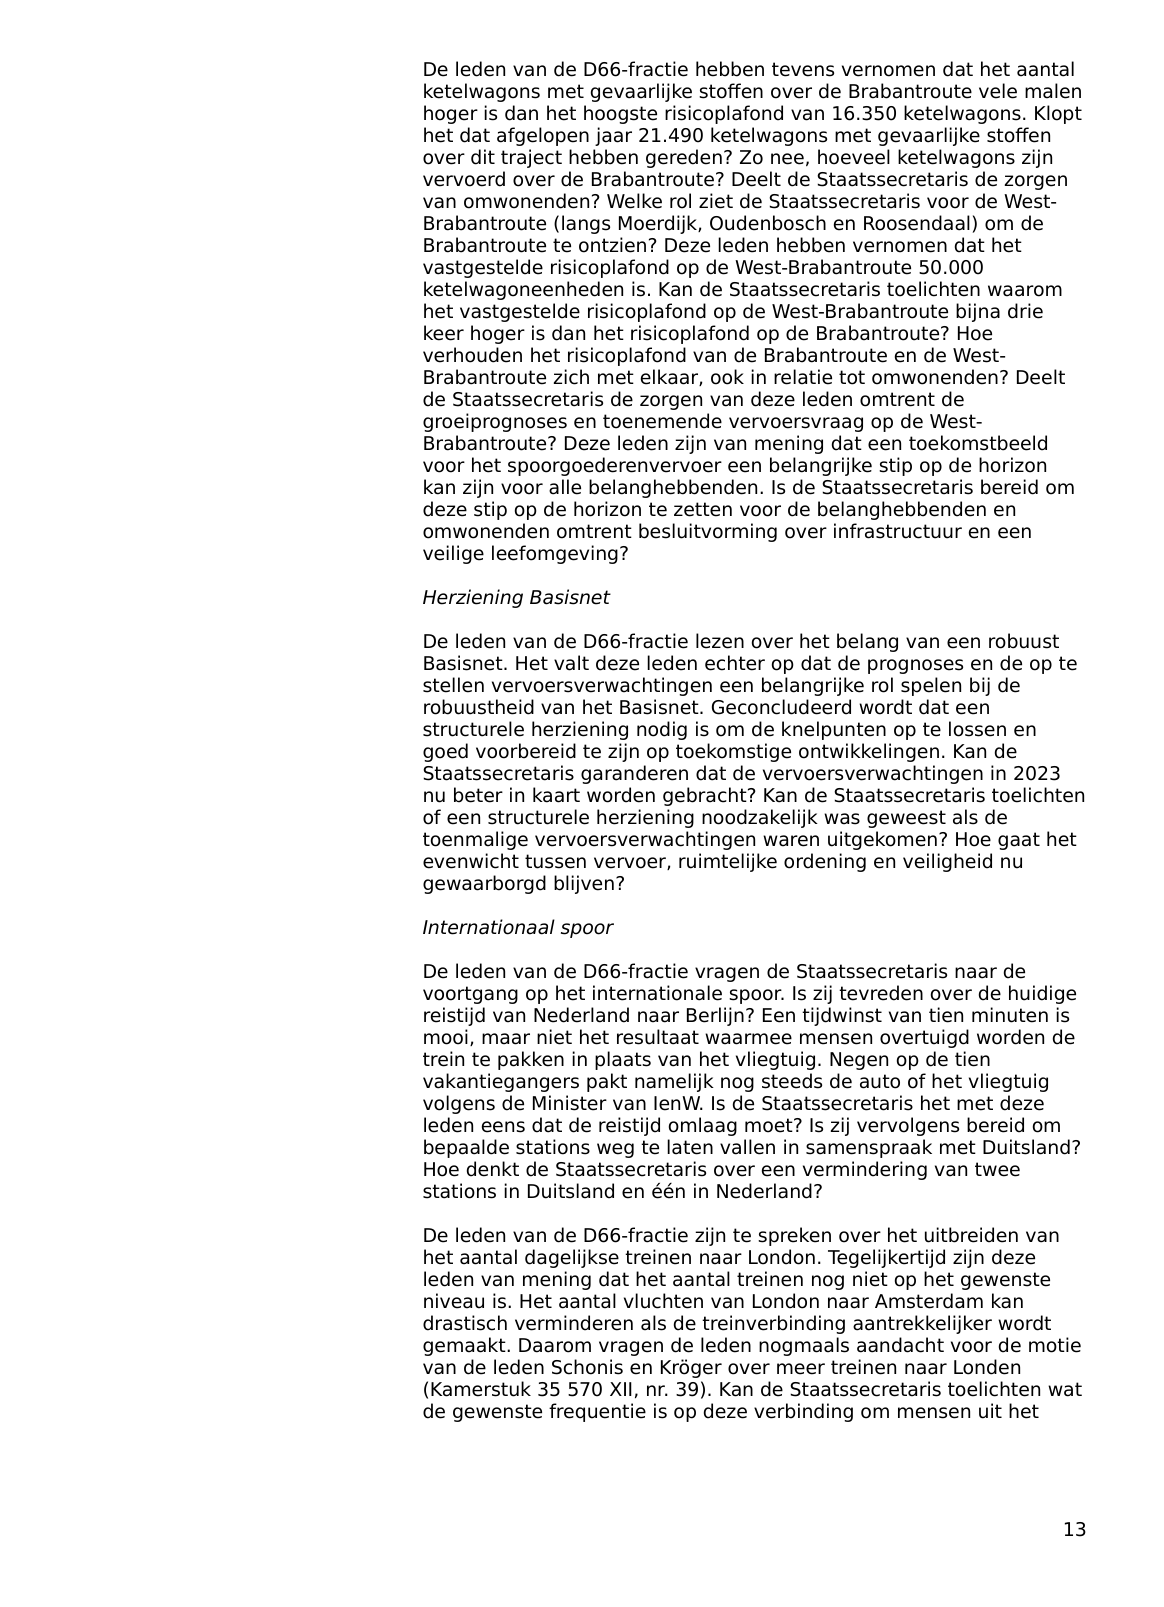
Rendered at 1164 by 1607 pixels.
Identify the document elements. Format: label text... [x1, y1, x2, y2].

text De leden van de D66-fractie vragen de Staatssecretaris naar de voortgang op het internationale spoor. Is zij tevreden over de huidige reistijd van Nederland naar Berlijn? Een tijdwinst van tien minuten is mooi, maar niet het resultaat waarmee mensen overtuigd worden de trein te pakken in plaats van het vliegtuig. Negen op de tien vakantiegangers pakt namelijk nog steeds de auto of het vliegtuig volgens de Minister van IenW. Is de Staatssecretaris het met deze leden eens dat de reistijd omlaag moet? Is zij vervolgens bereid om bepaalde stations weg te laten vallen in samenspraak met Duitsland? Hoe denkt de Staatssecretaris over een vermindering van twee stations in Duitsland en één in Nederland? [422, 961, 1087, 1203]
subtitle Herziening Basisnet [422, 587, 1087, 609]
text De leden van de D66-fractie zijn te spreken over het uitbreiden van het aantal dagelijkse treinen naar London. Tegelijkertijd zijn deze leden van mening dat het aantal treinen nog niet op het gewenste niveau is. Het aantal vluchten van London naar Amsterdam kan drastisch verminderen als de treinverbinding aantrekkelijker wordt gemaakt. Daarom vragen de leden nogmaals aandacht voor de motie van de leden Schonis en Kröger over meer treinen naar Londen (Kamerstuk 35 570 XII, nr. 39). Kan de Staatssecretaris toelichten wat de gewenste frequentie is op deze verbinding om mensen uit het [422, 1225, 1087, 1423]
text De leden van de D66-fractie hebben tevens vernomen dat het aantal ketelwagons met gevaarlijke stoffen over de Brabantroute vele malen hoger is dan het hoogste risicoplafond van 16.350 ketelwagons. Klopt het dat afgelopen jaar 21.490 ketelwagons met gevaarlijke stoffen over dit traject hebben gereden? Zo nee, hoeveel ketelwagons zijn vervoerd over de Brabantroute? Deelt de Staatssecretaris de zorgen van omwonenden? Welke rol ziet de Staatssecretaris voor de West-Brabantroute (langs Moerdijk, Oudenbosch en Roosendaal) om de Brabantroute te ontzien? Deze leden hebben vernomen dat het vastgestelde risicoplafond op de West-Brabantroute 50.000 ketelwagoneenheden is. Kan de Staatssecretaris toelichten waarom het vastgestelde risicoplafond op de West-Brabantroute bijna drie keer hoger is dan het risicoplafond op de Brabantroute? Hoe verhouden het risicoplafond van de Brabantroute en de West-Brabantroute zich met elkaar, ook in relatie tot omwonenden? Deelt de Staatssecretaris de zorgen van deze leden omtrent de groeiprognoses en toenemende vervoersvraag op de West-Brabantroute? Deze leden zijn van mening dat een toekomstbeeld voor het spoorgoederenvervoer een belangrijke stip op de horizon kan zijn voor alle belanghebbenden. Is de Staatssecretaris bereid om deze stip op de horizon te zetten voor de belanghebbenden en omwonenden omtrent besluitvorming over infrastructuur en een veilige leefomgeving? [422, 59, 1087, 564]
text De leden van de D66-fractie lezen over het belang van een robuust Basisnet. Het valt deze leden echter op dat de prognoses en de op te stellen vervoersverwachtingen een belangrijke rol spelen bij de robuustheid van het Basisnet. Geconcludeerd wordt dat een structurele herziening nodig is om de knelpunten op te lossen en goed voorbereid te zijn op toekomstige ontwikkelingen. Kan de Staatssecretaris garanderen dat de vervoersverwachtingen in 2023 nu beter in kaart worden gebracht? Kan de Staatssecretaris toelichten of een structurele herziening noodzakelijk was geweest als de toenmalige vervoersverwachtingen waren uitgekomen? Hoe gaat het evenwicht tussen vervoer, ruimtelijke ordening en veiligheid nu gewaarborgd blijven? [422, 631, 1087, 895]
subtitle Internationaal spoor [422, 917, 1087, 939]
